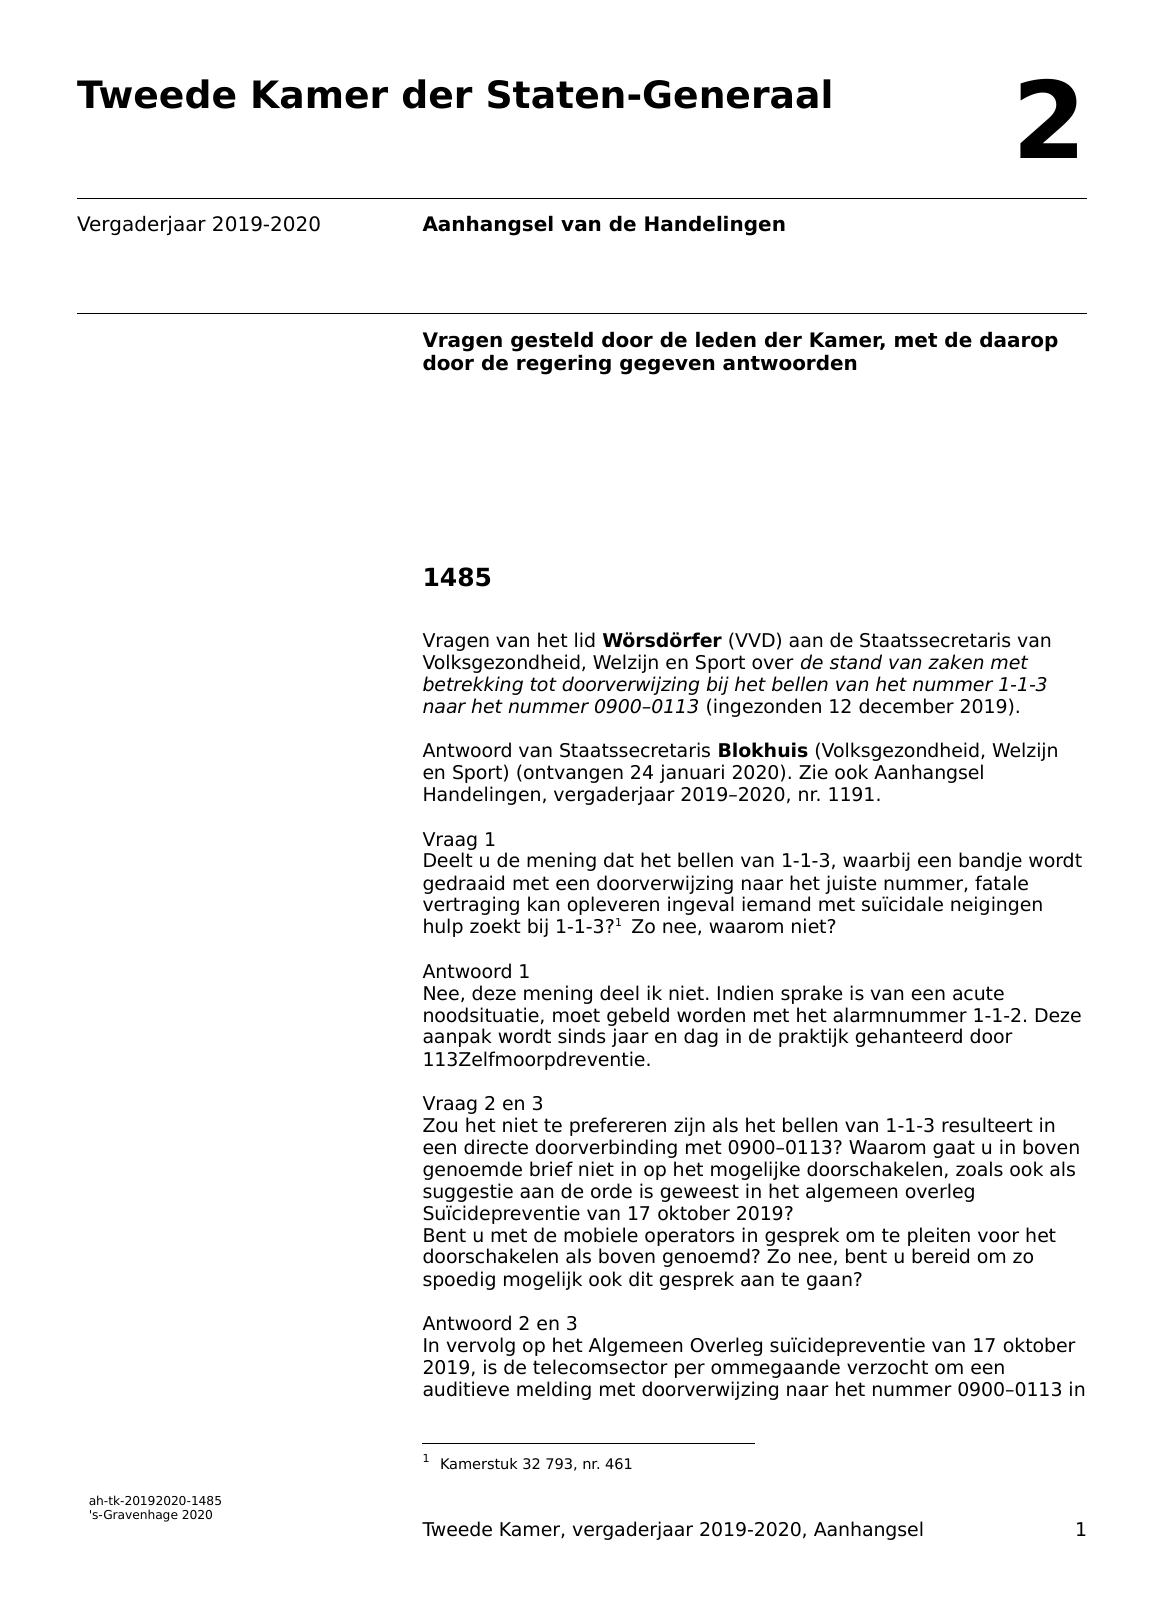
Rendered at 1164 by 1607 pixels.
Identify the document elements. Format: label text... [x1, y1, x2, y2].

text 's-Gravenhage 2020 [88, 1508, 323, 1522]
text Antwoord van Staatssecretaris Blokhuis (Volksgezondheid, Welzijn en Sport) (ontvangen 24 januari 2020). Zie ook Aanhangsel Handelingen, vergaderjaar 2019–2020, nr. 1191. [422, 740, 1087, 806]
table_cell Vergaderjaar 2019-2020 [77, 199, 422, 313]
table_header 2 [886, 59, 1087, 198]
table_cell Aanhangsel van de Handelingen [422, 199, 1087, 313]
table_header Tweede Kamer der Staten-Generaal [77, 59, 886, 198]
text Vragen van het lid Wörsdörfer (VVD) aan de Staatssecretaris van Volksgezondheid, Welzijn en Sport over de stand van zaken met betrekking tot doorverwijzing bij het bellen van het nummer 1-1-3 naar het nummer 0900–0113 (ingezonden 12 december 2019). [422, 630, 1087, 718]
text Kamerstuk 32 793, nr. 461 [422, 1452, 1087, 1474]
table_cell Vragen gesteld door de leden der Kamer, met de daarop door de regering gegeven antwoorden [422, 314, 1087, 375]
text Vraag 2 en 3 [422, 1093, 1087, 1114]
text Antwoord 2 en 3 [422, 1313, 1087, 1334]
text Vraag 1 [422, 828, 1087, 850]
text Bent u met de mobiele operators in gesprek om te pleiten voor het doorschakelen als boven genoemd? Zo nee, bent u bereid om zo spoedig mogelijk ook dit gesprek aan te gaan? [422, 1224, 1087, 1290]
text In vervolg op het Algemeen Overleg suïcidepreventie van 17 oktober 2019, is de telecomsector per ommegaande verzocht om een auditieve melding met doorverwijzing naar het nummer 0900–0113 in [422, 1334, 1087, 1401]
table_cell [77, 314, 422, 375]
text Antwoord 1 [422, 961, 1087, 982]
text 1485 [422, 563, 1087, 592]
text Zou het niet te prefereren zijn als het bellen van 1-1-3 resulteert in een directe doorverbinding met 0900–0113? Waarom gaat u in boven genoemde brief niet in op het mogelijke doorschakelen, zoals ook als suggestie aan de orde is geweest in het algemeen overleg Suïcidepreventie van 17 oktober 2019? [422, 1114, 1087, 1224]
text Nee, deze mening deel ik niet. Indien sprake is van een acute noodsituatie, moet gebeld worden met het alarmnummer 1-1-2. Deze aanpak wordt sinds jaar en dag in de praktijk gehanteerd door 113Zelfmoorpdreventie. [422, 982, 1087, 1070]
text Deelt u de mening dat het bellen van 1-1-3, waarbij een bandje wordt gedraaid met een doorverwijzing naar het juiste nummer, fatale vertraging kan opleveren ingeval iemand met suïcidale neigingen hulp zoekt bij 1-1-3? Zo nee, waarom niet? [422, 850, 1087, 938]
text ah-tk-20192020-1485 [88, 1494, 323, 1508]
